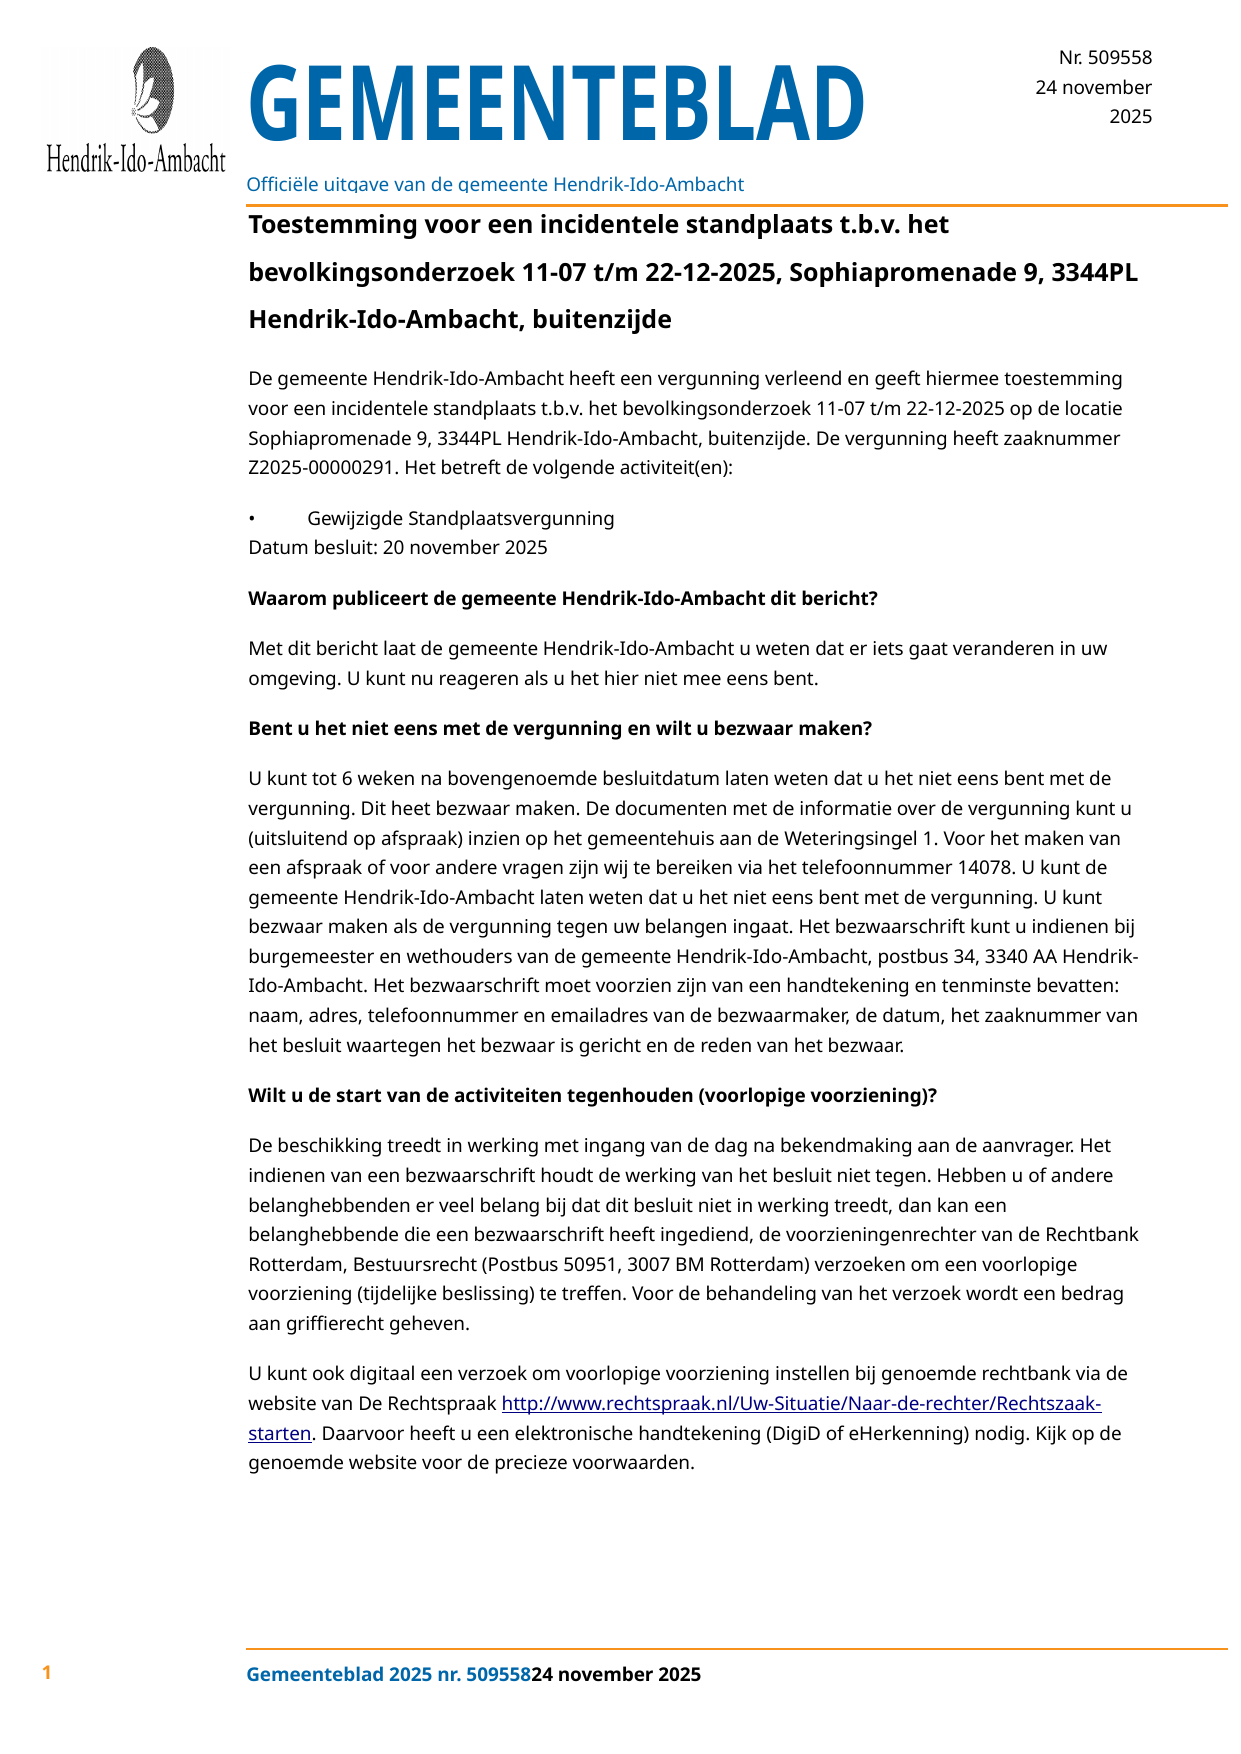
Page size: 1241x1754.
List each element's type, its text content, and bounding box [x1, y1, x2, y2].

text Waarom publiceert de gemeente Hendrik-Ido-Ambacht dit bericht? [248, 585, 1152, 610]
text De gemeente Hendrik-Ido-Ambacht heeft een vergunning verleend en geeft hiermee toestemming voor een incidentele standplaats t.b.v. het bevolkingsonderzoek 11-07 t/m 22-12-2025 op de locatie Sophiapromenade 9, 3344PL Hendrik-Ido-Ambacht, buitenzijde. De vergunning heeft zaaknummer Z2025-00000291. Het betreft de volgende activiteit(en): [248, 366, 1152, 480]
text De beschikking treedt in werking met ingang van de dag na bekendmaking aan de aanvrager. Het indienen van een bezwaarschrift houdt de werking van het besluit niet tegen. Hebben u of andere belanghebbenden er veel belang bij dat dit besluit niet in werking treedt, dan kan een belanghebbende die een bezwaarschrift heeft ingediend, de voorzieningenrechter van de Rechtbank Rotterdam, Bestuursrecht (Postbus 50951, 3007 BM Rotterdam) verzoeken om een voorlopige voorziening (tijdelijke beslissing) te treffen. Voor de behandeling van het verzoek wordt een bedrag aan griffierecht geheven. [248, 1133, 1152, 1336]
text U kunt tot 6 weken na bovengenoemde besluitdatum laten weten dat u het niet eens bent met de vergunning. Dit heet bezwaar maken. De documenten met de informatie over de vergunning kunt u (uitsluitend op afspraak) inzien op het gemeentehuis aan de Weteringsingel 1. Voor het maken van een afspraak of voor andere vragen zijn wij te bereiken via het telefoonnummer 14078. U kunt de gemeente Hendrik-Ido-Ambacht laten weten dat u het niet eens bent met de vergunning. U kunt bezwaar maken als de vergunning tegen uw belangen ingaat. Het bezwaarschrift kunt u indienen bij burgemeester en wethouders van de gemeente Hendrik-Ido-Ambacht, postbus 34, 3340 AA Hendrik-Ido-Ambacht. Het bezwaarschrift moet voorzien zijn van een handtekening en tenminste bevatten: naam, adres, telefoonnummer en emailadres van de bezwaarmaker, de datum, het zaaknummer van het besluit waartegen het bezwaar is gericht en de reden van het bezwaar. [248, 766, 1152, 1057]
text Met dit bericht laat de gemeente Hendrik-Ido-Ambacht u weten dat er iets gaat veranderen in uw omgeving. U kunt nu reageren als u het hier niet mee eens bent. [248, 635, 1152, 690]
list Gewijzigde Standplaatsvergunning [248, 505, 1152, 530]
text Bent u het niet eens met de vergunning en wilt u bezwaar maken? [248, 715, 1152, 741]
picture [41, 47, 231, 172]
text Toestemming voor een incidentele standplaats t.b.v. het bevolkingsonderzoek 11-07 t/m 22-12-2025, Sophiapromenade 9, 3344PL Hendrik-Ido-Ambacht, buitenzijde [248, 207, 1152, 336]
text Wilt u de start van de activiteiten tegenhouden (voorlopige voorziening)? [248, 1082, 1152, 1108]
text U kunt ook digitaal een verzoek om voorlopige voorziening instellen bij genoemde rechtbank via de website van De Rechtspraak http://www.rechtspraak.nl/Uw-Situatie/Naar-de-rechter/Rechtszaak-starten. Daarvoor heeft u een elektronische handtekening (DigiD of eHerkenning) nodig. Kijk op de genoemde website voor de precieze voorwaarden. [248, 1361, 1152, 1475]
text Datum besluit: 20 november 2025 [248, 534, 1152, 560]
